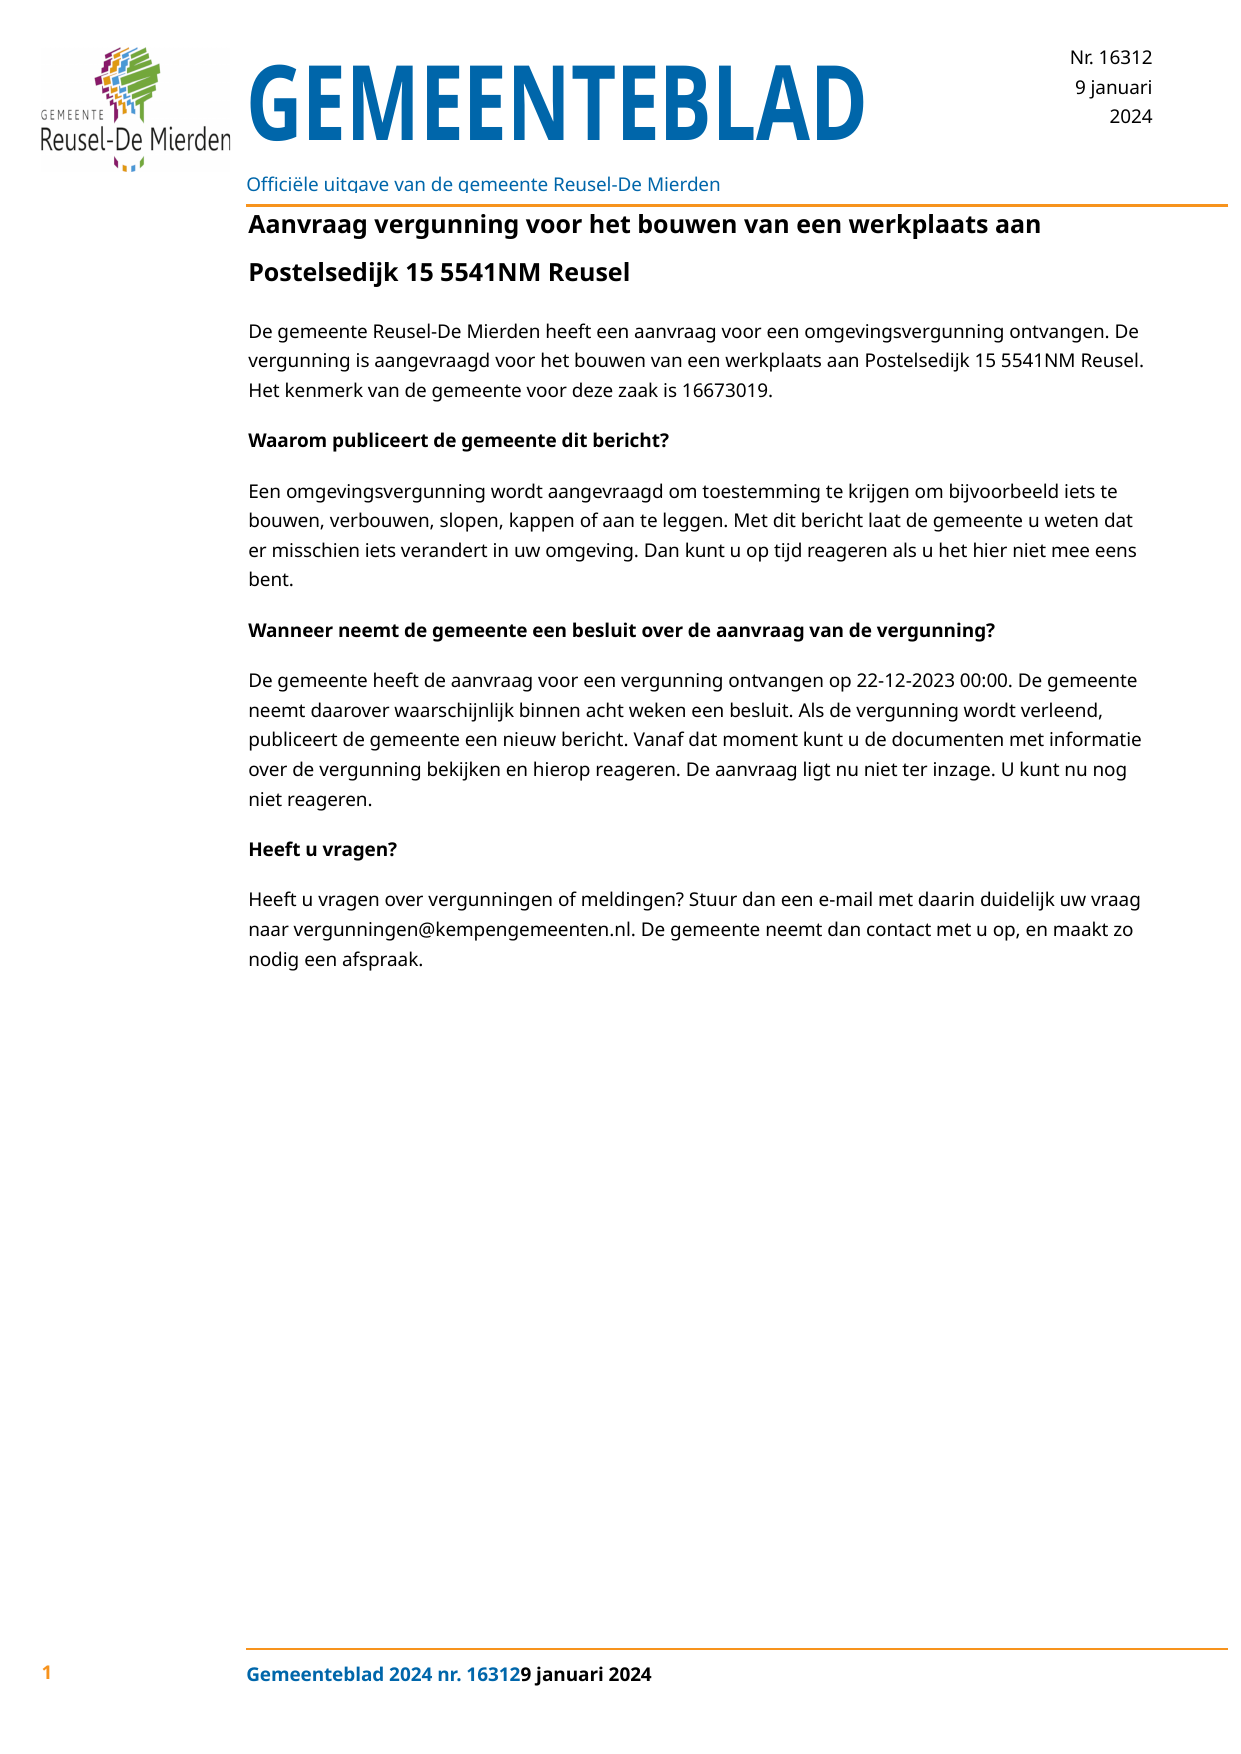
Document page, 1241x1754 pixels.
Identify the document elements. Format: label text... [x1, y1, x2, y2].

text Een omgevingsvergunning wordt aangevraagd om toestemming te krijgen om bijvoorbeeld iets te bouwen, verbouwen, slopen, kappen of aan te leggen. Met dit bericht laat de gemeente u weten dat er misschien iets verandert in uw omgeving. Dan kunt u op tijd reageren als u het hier niet mee eens bent. [248, 478, 1152, 592]
text Heeft u vragen? [248, 836, 1152, 862]
picture [41, 47, 231, 172]
text Waarom publiceert de gemeente dit bericht? [248, 427, 1152, 453]
text De gemeente Reusel-De Mierden heeft een aanvraag voor een omgevingsvergunning ontvangen. De vergunning is aangevraagd voor het bouwen van een werkplaats aan Postelsedijk 15 5541NM Reusel. Het kenmerk van de gemeente voor deze zaak is 16673019. [248, 318, 1152, 403]
text Heeft u vragen over vergunningen of meldingen? Stuur dan een e-mail met daarin duidelijk uw vraag naar vergunningen@kempengemeenten.nl. De gemeente neemt dan contact met u op, en maakt zo nodig een afspraak. [248, 887, 1152, 972]
text Wanneer neemt de gemeente een besluit over de aanvraag van de vergunning? [248, 617, 1152, 643]
text Aanvraag vergunning voor het bouwen van een werkplaats aan Postelsedijk 15 5541NM Reusel [248, 207, 1152, 288]
text De gemeente heeft de aanvraag voor een vergunning ontvangen op 22-12-2023 00:00. De gemeente neemt daarover waarschijnlijk binnen acht weken een besluit. Als de vergunning wordt verleend, publiceert de gemeente een nieuw bericht. Vanaf dat moment kunt u de documenten met informatie over de vergunning bekijken en hierop reageren. De aanvraag ligt nu niet ter inzage. U kunt nu nog niet reageren. [248, 667, 1152, 812]
